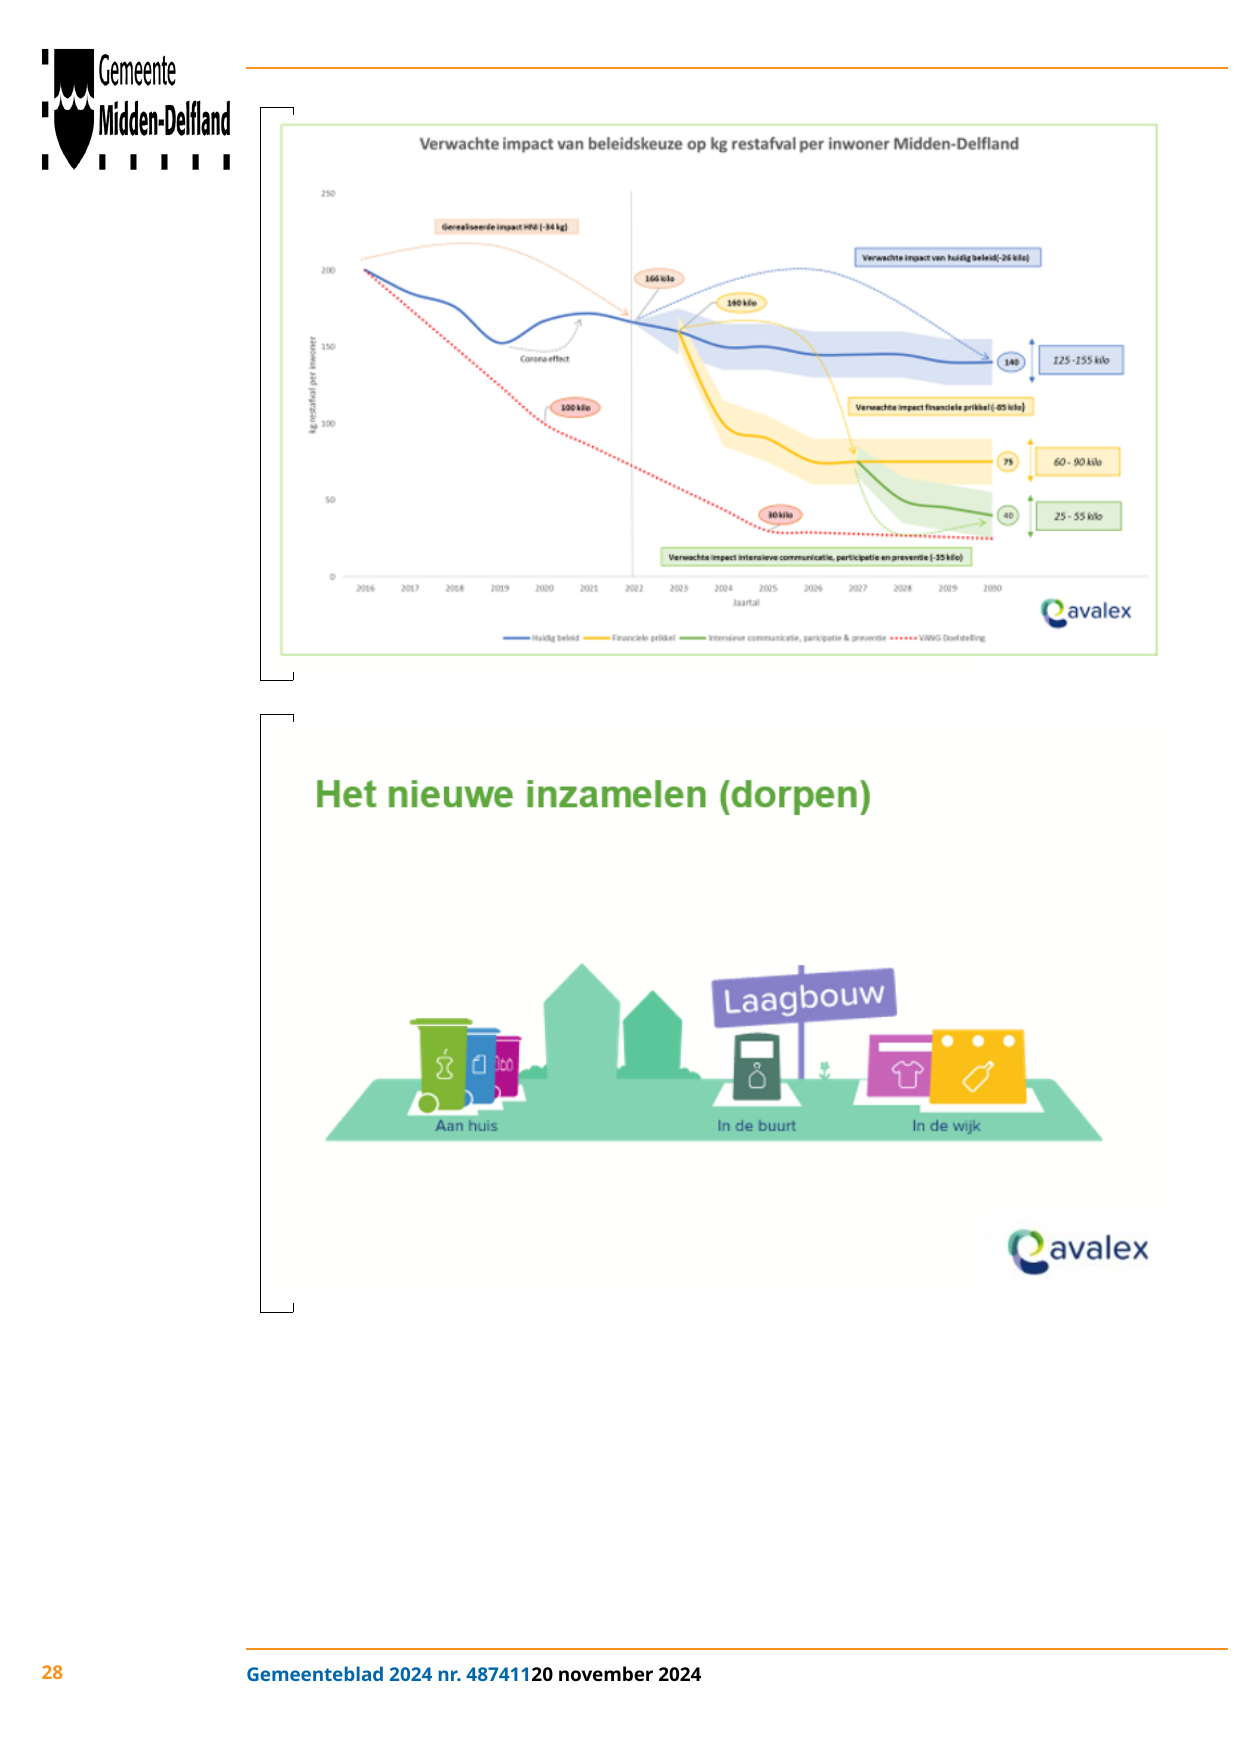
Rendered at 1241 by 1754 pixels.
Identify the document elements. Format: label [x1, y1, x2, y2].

picture [41, 47, 231, 172]
picture [268, 115, 1173, 672]
picture [268, 722, 1173, 1303]
